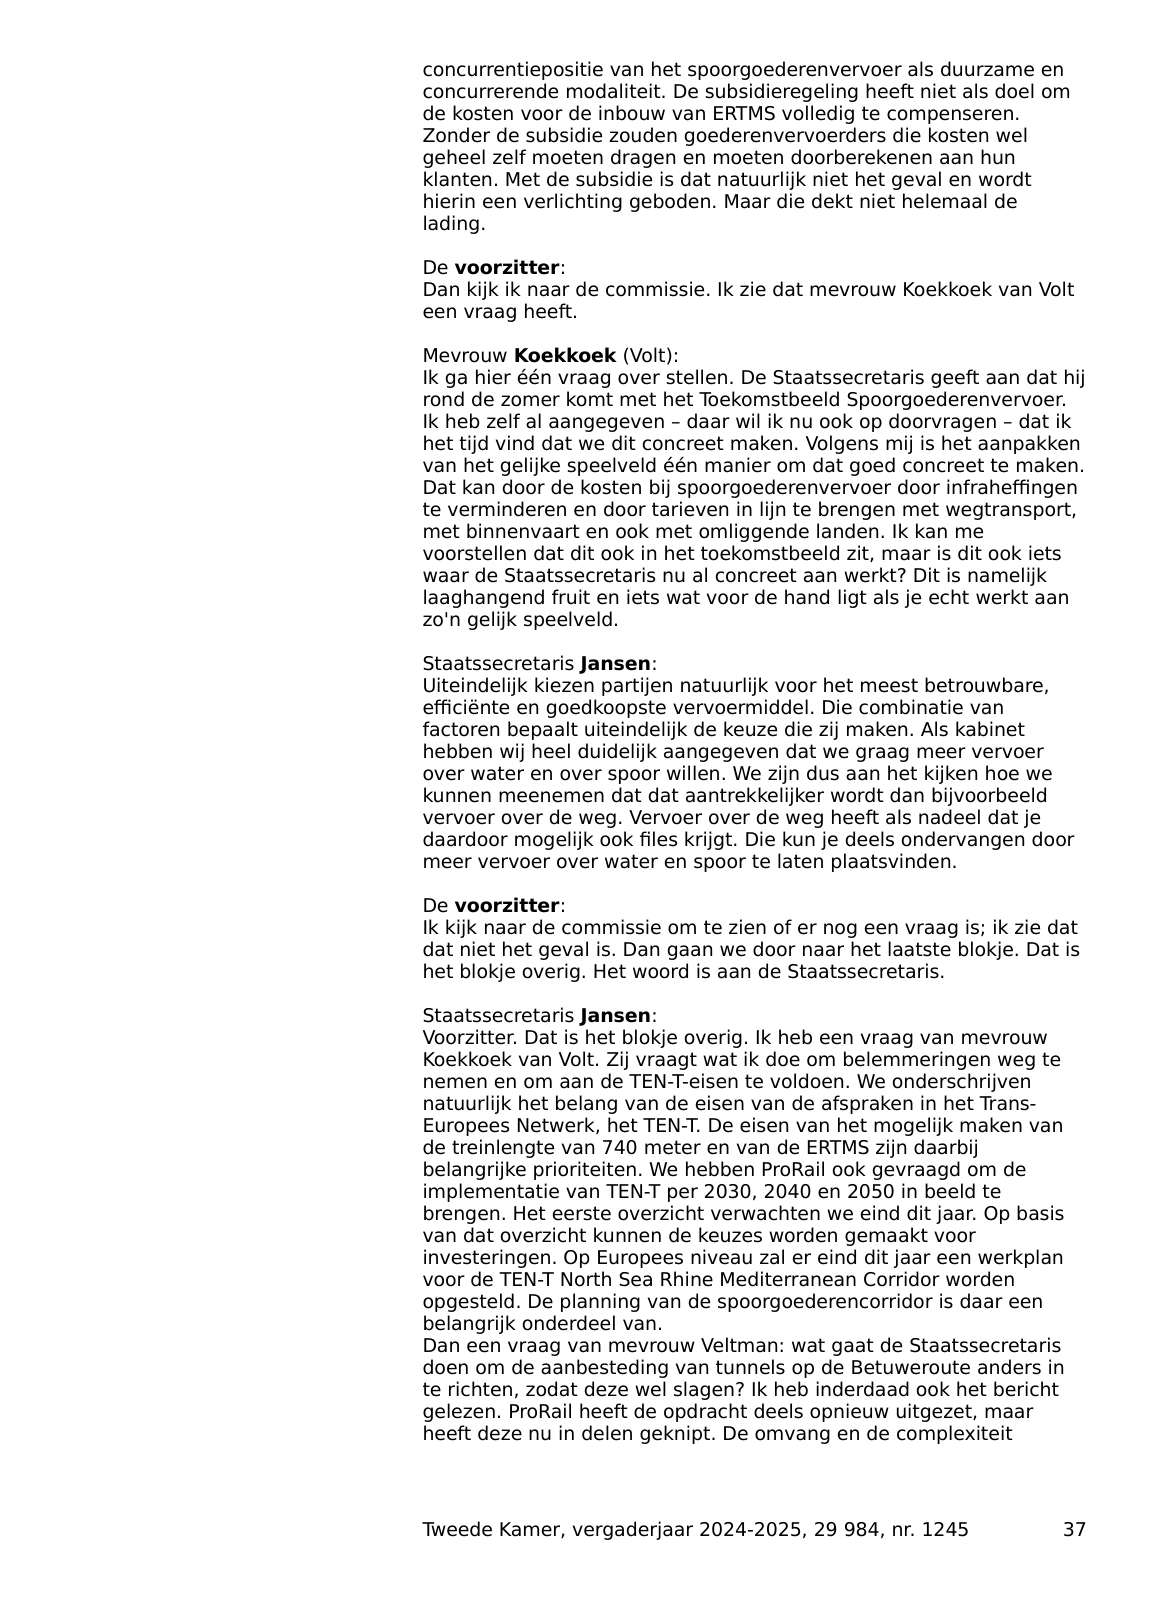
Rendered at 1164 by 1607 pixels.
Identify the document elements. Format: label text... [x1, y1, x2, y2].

text Mevrouw Koekkoek (Volt): [422, 345, 1087, 367]
text concurrentiepositie van het spoorgoederenvervoer als duurzame en concurrerende modaliteit. De subsidieregeling heeft niet als doel om de kosten voor de inbouw van ERTMS volledig te compenseren. Zonder de subsidie zouden goederenvervoerders die kosten wel geheel zelf moeten dragen en moeten doorberekenen aan hun klanten. Met de subsidie is dat natuurlijk niet het geval en wordt hierin een verlichting geboden. Maar die dekt niet helemaal de lading. [422, 59, 1087, 235]
text Uiteindelijk kiezen partijen natuurlijk voor het meest betrouwbare, efficiënte en goedkoopste vervoermiddel. Die combinatie van factoren bepaalt uiteindelijk de keuze die zij maken. Als kabinet hebben wij heel duidelijk aangegeven dat we graag meer vervoer over water en over spoor willen. We zijn dus aan het kijken hoe we kunnen meenemen dat dat aantrekkelijker wordt dan bijvoorbeeld vervoer over de weg. Vervoer over de weg heeft als nadeel dat je daardoor mogelijk ook files krijgt. Die kun je deels ondervangen door meer vervoer over water en spoor te laten plaatsvinden. [422, 675, 1087, 873]
text Dan kijk ik naar de commissie. Ik zie dat mevrouw Koekkoek van Volt een vraag heeft. [422, 279, 1087, 323]
text De voorzitter: [422, 895, 1087, 917]
text Dan een vraag van mevrouw Veltman: wat gaat de Staatssecretaris doen om de aanbesteding van tunnels op de Betuweroute anders in te richten, zodat deze wel slagen? Ik heb inderdaad ook het bericht gelezen. ProRail heeft de opdracht deels opnieuw uitgezet, maar heeft deze nu in delen geknipt. De omvang en de complexiteit [422, 1335, 1087, 1445]
text Voorzitter. Dat is het blokje overig. Ik heb een vraag van mevrouw Koekkoek van Volt. Zij vraagt wat ik doe om belemmeringen weg te nemen en om aan de TEN-T-eisen te voldoen. We onderschrijven natuurlijk het belang van de eisen van de afspraken in het Trans-Europees Netwerk, het TEN-T. De eisen van het mogelijk maken van de treinlengte van 740 meter en van de ERTMS zijn daarbij belangrijke prioriteiten. We hebben ProRail ook gevraagd om de implementatie van TEN-T per 2030, 2040 en 2050 in beeld te brengen. Het eerste overzicht verwachten we eind dit jaar. Op basis van dat overzicht kunnen de keuzes worden gemaakt voor investeringen. Op Europees niveau zal er eind dit jaar een werkplan voor de TEN-T North Sea Rhine Mediterranean Corridor worden opgesteld. De planning van de spoorgoederencorridor is daar een belangrijk onderdeel van. [422, 1027, 1087, 1335]
text Ik ga hier één vraag over stellen. De Staatssecretaris geeft aan dat hij rond de zomer komt met het Toekomstbeeld Spoorgoederenvervoer. Ik heb zelf al aangegeven – daar wil ik nu ook op doorvragen – dat ik het tijd vind dat we dit concreet maken. Volgens mij is het aanpakken van het gelijke speelveld één manier om dat goed concreet te maken. Dat kan door de kosten bij spoorgoederenvervoer door infraheffingen te verminderen en door tarieven in lijn te brengen met wegtransport, met binnenvaart en ook met omliggende landen. Ik kan me voorstellen dat dit ook in het toekomstbeeld zit, maar is dit ook iets waar de Staatssecretaris nu al concreet aan werkt? Dit is namelijk laaghangend fruit en iets wat voor de hand ligt als je echt werkt aan zo'n gelijk speelveld. [422, 367, 1087, 631]
text Ik kijk naar de commissie om te zien of er nog een vraag is; ik zie dat dat niet het geval is. Dan gaan we door naar het laatste blokje. Dat is het blokje overig. Het woord is aan de Staatssecretaris. [422, 917, 1087, 983]
text De voorzitter: [422, 257, 1087, 279]
text Staatssecretaris Jansen: [422, 1005, 1087, 1027]
text Staatssecretaris Jansen: [422, 653, 1087, 675]
